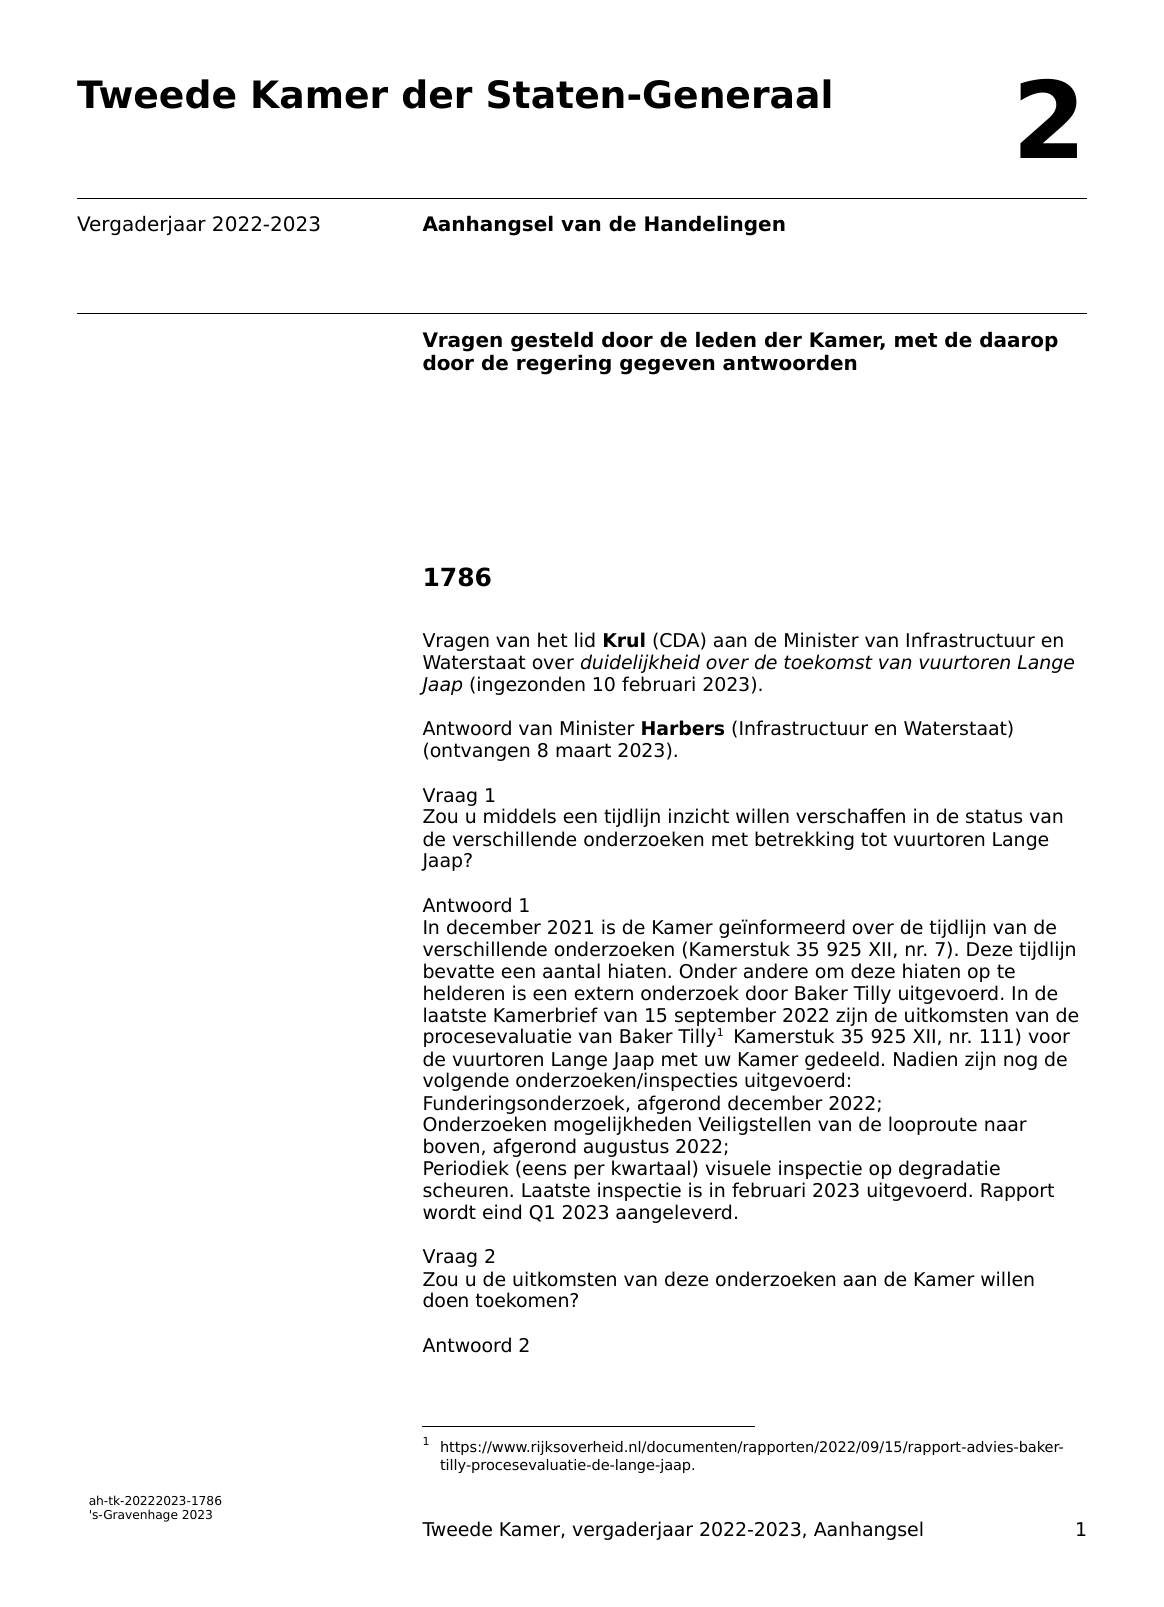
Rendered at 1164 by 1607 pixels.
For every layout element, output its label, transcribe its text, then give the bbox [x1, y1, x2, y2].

text Vraag 1 [422, 784, 1087, 806]
text Funderingsonderzoek, afgerond december 2022; [422, 1092, 1087, 1114]
text ah-tk-20222023-1786 [88, 1494, 323, 1508]
text 1786 [422, 563, 1087, 592]
text Periodiek (eens per kwartaal) visuele inspectie op degradatie scheuren. Laatste inspectie is in februari 2023 uitgevoerd. Rapport wordt eind Q1 2023 aangeleverd. [422, 1158, 1087, 1224]
table_cell Vragen gesteld door de leden der Kamer, met de daarop door de regering gegeven antwoorden [422, 314, 1087, 375]
text Vragen van het lid Krul (CDA) aan de Minister van Infrastructuur en Waterstaat over duidelijkheid over de toekomst van vuurtoren Lange Jaap (ingezonden 10 februari 2023). [422, 630, 1087, 696]
text https://www.rijksoverheid.nl/documenten/rapporten/2022/09/15/rapport-advies-baker-tilly-procesevaluatie-de-lange-jaap. [422, 1435, 1087, 1474]
text Antwoord 2 [422, 1334, 1087, 1357]
text Zou u de uitkomsten van deze onderzoeken aan de Kamer willen doen toekomen? [422, 1268, 1087, 1312]
text Antwoord 1 [422, 894, 1087, 917]
text In december 2021 is de Kamer geïnformeerd over de tijdlijn van de verschillende onderzoeken (Kamerstuk 35 925 XII, nr. 7). Deze tijdlijn bevatte een aantal hiaten. Onder andere om deze hiaten op te helderen is een extern onderzoek door Baker Tilly uitgevoerd. In de laatste Kamerbrief van 15 september 2022 zijn de uitkomsten van de procesevaluatie van Baker Tilly Kamerstuk 35 925 XII, nr. 111) voor de vuurtoren Lange Jaap met uw Kamer gedeeld. Nadien zijn nog de volgende onderzoeken/inspecties uitgevoerd: [422, 917, 1087, 1092]
text Vraag 2 [422, 1246, 1087, 1268]
table_header Tweede Kamer der Staten-Generaal [77, 59, 886, 198]
table_cell Vergaderjaar 2022-2023 [77, 199, 422, 313]
table_cell Aanhangsel van de Handelingen [422, 199, 1087, 313]
text Onderzoeken mogelijkheden Veiligstellen van de looproute naar boven, afgerond augustus 2022; [422, 1114, 1087, 1158]
table_cell [77, 314, 422, 375]
table_header 2 [886, 59, 1087, 198]
text 's-Gravenhage 2023 [88, 1508, 323, 1522]
text Antwoord van Minister Harbers (Infrastructuur en Waterstaat) (ontvangen 8 maart 2023). [422, 718, 1087, 762]
text Zou u middels een tijdlijn inzicht willen verschaffen in de status van de verschillende onderzoeken met betrekking tot vuurtoren Lange Jaap? [422, 806, 1087, 872]
